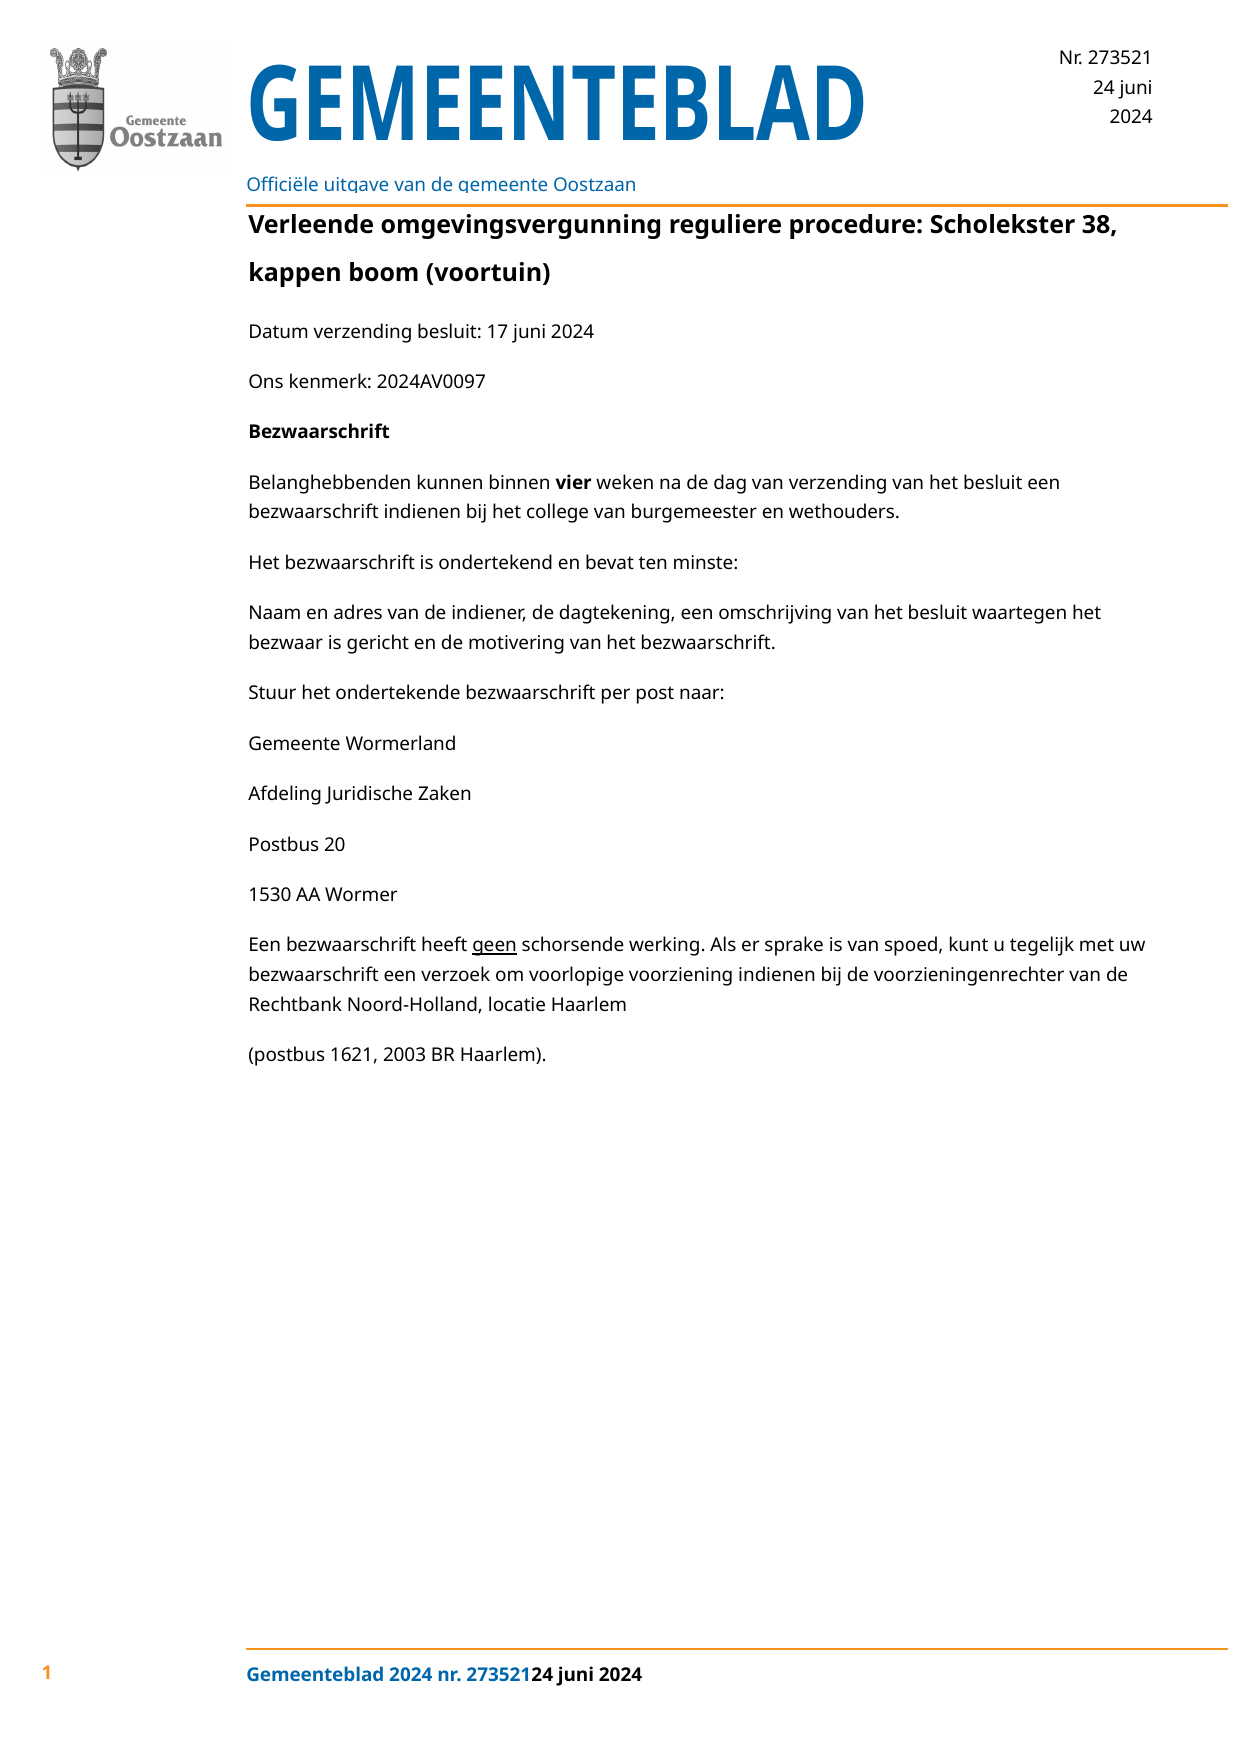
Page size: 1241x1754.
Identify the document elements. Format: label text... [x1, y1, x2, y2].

picture [41, 47, 231, 172]
text Ons kenmerk: 2024AV0097 [248, 368, 1152, 394]
text Belanghebbenden kunnen binnen vier weken na de dag van verzending van het besluit een bezwaarschrift indienen bij het college van burgemeester en wethouders. [248, 469, 1152, 524]
text (postbus 1621, 2003 BR Haarlem). [248, 1041, 1152, 1067]
text Postbus 20 [248, 831, 1152, 857]
text Bezwaarschrift [248, 419, 1152, 444]
text Naam en adres van de indiener, de dagtekening, een omschrijving van het besluit waartegen het bezwaar is gericht en de motivering van het bezwaarschrift. [248, 599, 1152, 655]
text Stuur het ondertekende bezwaarschrift per post naar: [248, 679, 1152, 705]
text 1530 AA Wormer [248, 881, 1152, 907]
text Verleende omgevingsvergunning reguliere procedure: Scholekster 38, kappen boom (voortuin) [248, 207, 1152, 288]
text Een bezwaarschrift heeft geen schorsende werking. Als er sprake is van spoed, kunt u tegelijk met uw bezwaarschrift een verzoek om voorlopige voorziening indienen bij de voorzieningenrechter van de Rechtbank Noord-Holland, locatie Haarlem [248, 932, 1152, 1017]
text Gemeente Wormerland [248, 730, 1152, 756]
text Het bezwaarschrift is ondertekend en bevat ten minste: [248, 549, 1152, 575]
text Datum verzending besluit: 17 juni 2024 [248, 318, 1152, 344]
text Afdeling Juridische Zaken [248, 780, 1152, 806]
